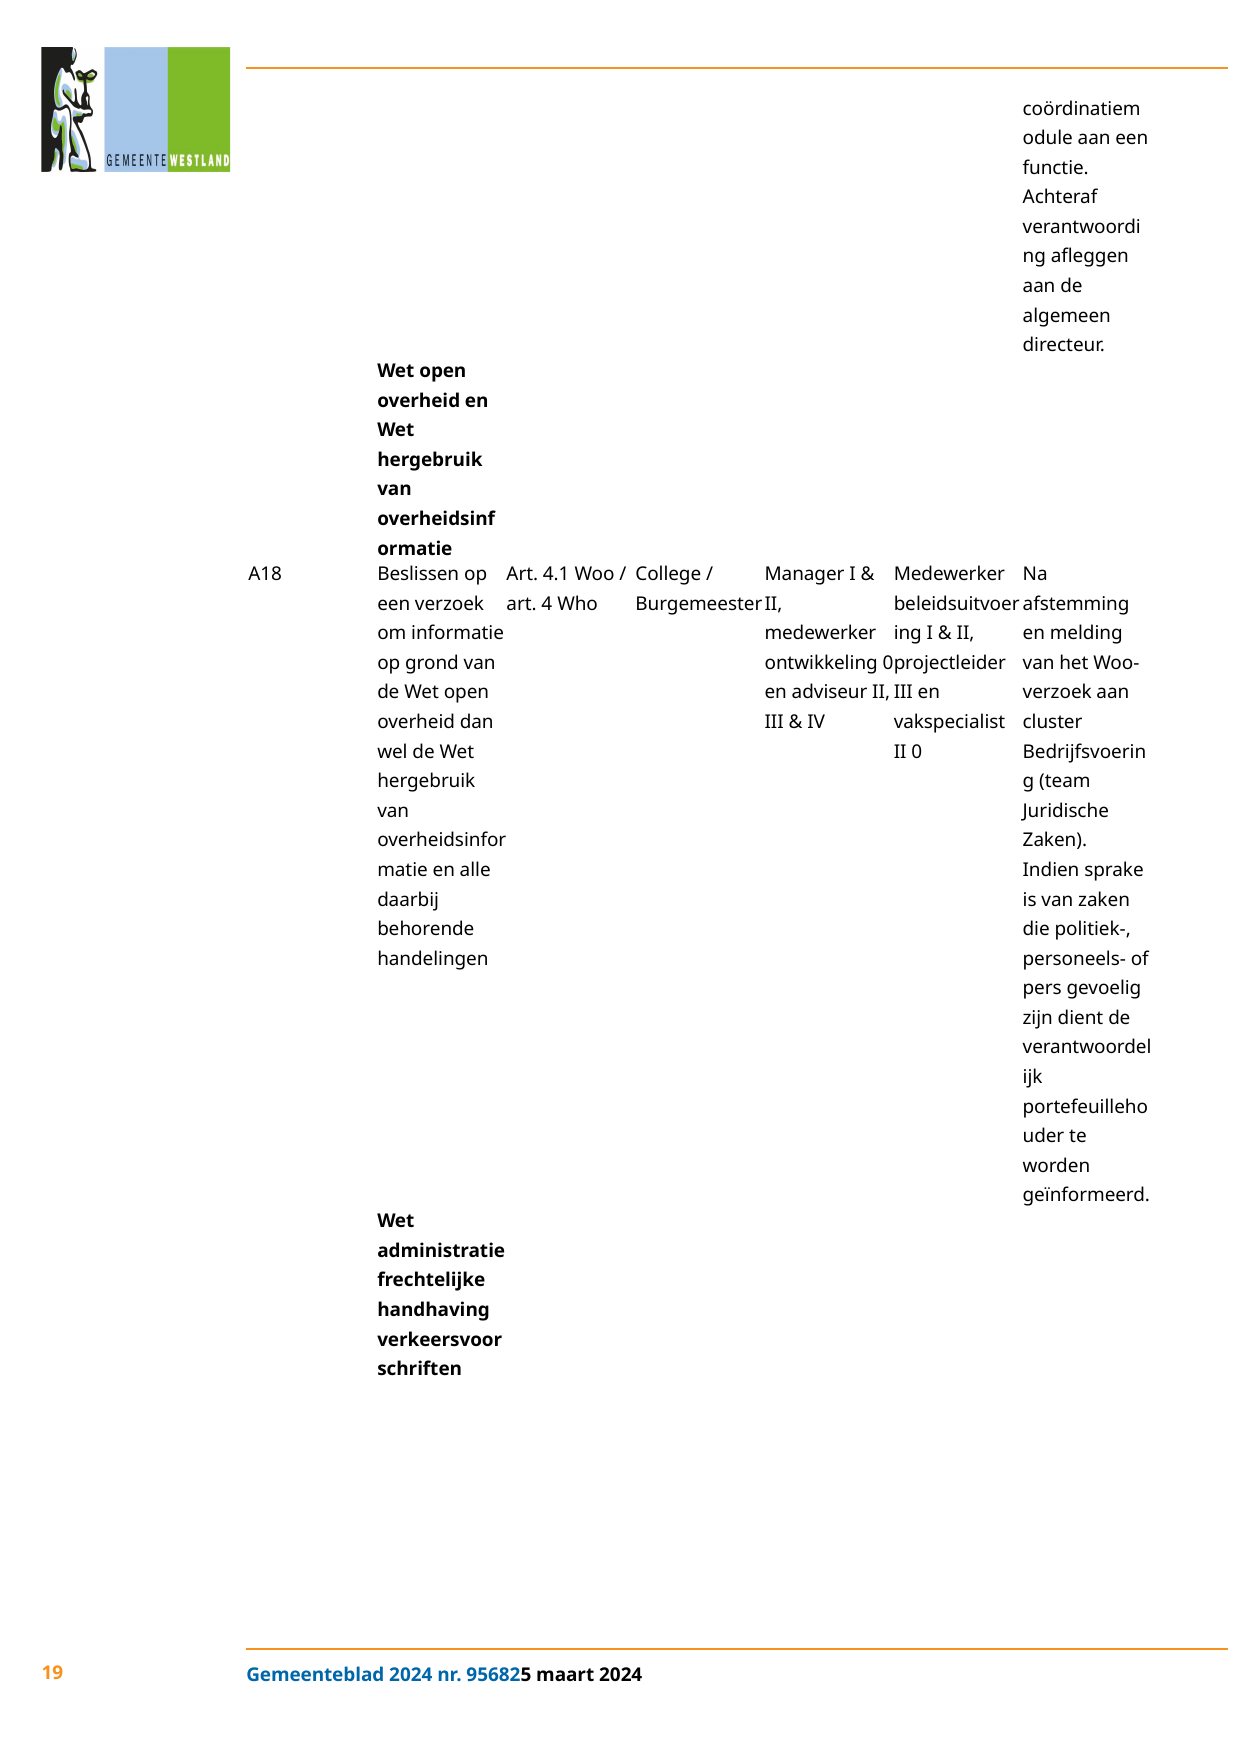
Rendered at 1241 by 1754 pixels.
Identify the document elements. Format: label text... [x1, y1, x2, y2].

table_cell [506, 357, 635, 560]
table_cell [894, 1208, 1022, 1381]
table_cell [506, 1208, 635, 1381]
table_cell [1023, 357, 1152, 560]
table_cell College / Burgemeester [635, 560, 764, 1207]
table_cell [764, 1208, 893, 1381]
table_cell [764, 357, 893, 560]
table_cell [894, 357, 1022, 560]
table_cell [248, 357, 377, 560]
table_cell Wet open overheid en Wet hergebruik van overheidsinformatie [377, 357, 506, 560]
table_cell [764, 95, 893, 357]
table_cell Medewerker beleidsuitvoering I & II, projectleider III en vakspecialist II 0 [894, 560, 1022, 1207]
table_cell Art. 4.1 Woo / art. 4 Who [506, 560, 635, 1207]
table_cell [635, 95, 764, 357]
table_cell [1023, 1208, 1152, 1381]
table_cell [377, 95, 506, 357]
table_cell Beslissen op een verzoek om informatie op grond van de Wet open overheid dan wel de Wet hergebruik van overheidsinformatie en alle daarbij behorende handelingen [377, 560, 506, 1207]
table_cell [506, 95, 635, 357]
table_cell coördinatiemodule aan een functie. Achteraf verantwoording afleggen aan de algemeen directeur. [1023, 95, 1152, 357]
table_cell [248, 1208, 377, 1381]
table_cell Na afstemming en melding van het Woo-verzoek aan cluster Bedrijfsvoering (team Juridische Zaken). Indien sprake is van zaken die politiek-, personeels- of pers gevoelig zijn dient de verantwoordelijk portefeuillehouder te worden geïnformeerd. [1023, 560, 1152, 1207]
table_cell Wet administratiefrechtelijke handhaving verkeersvoorschriften [377, 1208, 506, 1381]
table_cell [635, 1208, 764, 1381]
picture [41, 47, 231, 172]
table_cell A18 [248, 560, 377, 1207]
table_cell [894, 95, 1022, 357]
table_cell [248, 95, 377, 357]
table_cell Manager I & II, medewerker ontwikkeling 0 en adviseur II, III & IV [764, 560, 893, 1207]
table_cell [635, 357, 764, 560]
